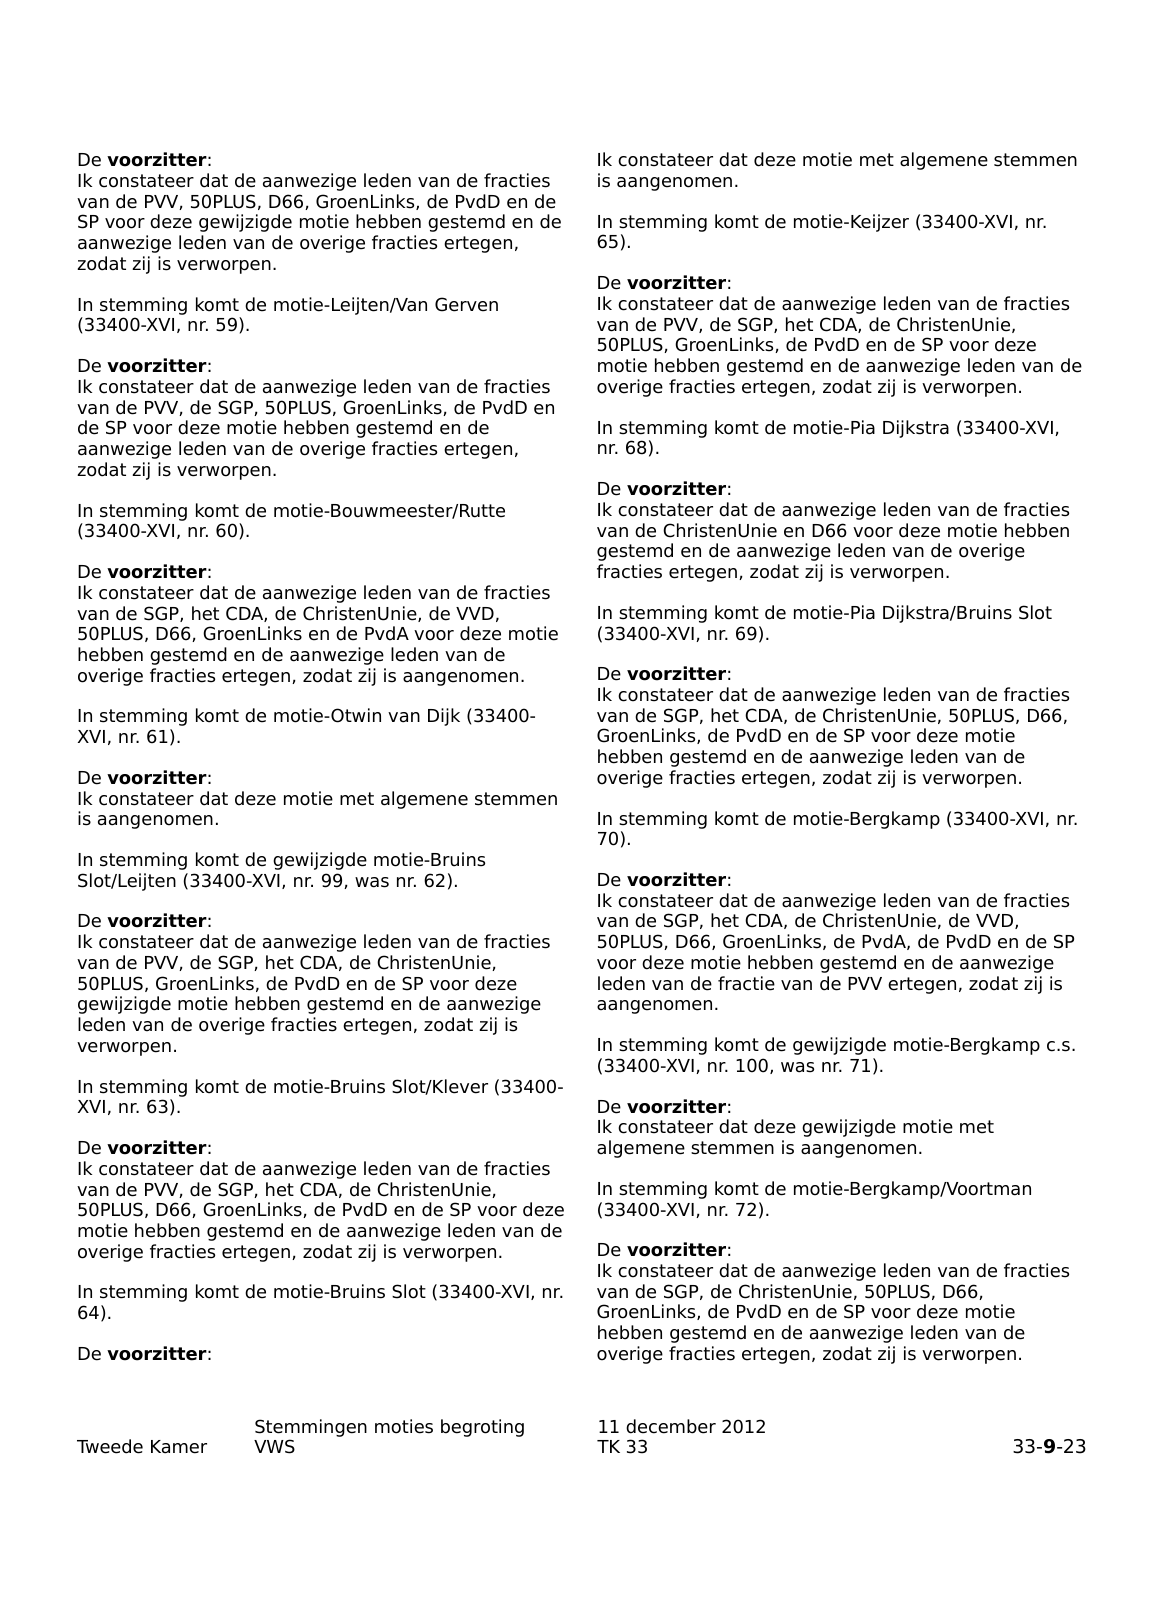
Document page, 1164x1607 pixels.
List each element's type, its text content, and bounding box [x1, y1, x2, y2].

text Ik constateer dat de aanwezige leden van de fracties van de SGP, het CDA, de ChristenUnie, de VVD, 50PLUS, D66, GroenLinks, de PvdA, de PvdD en de SP voor deze motie hebben gestemd en de aanwezige leden van de fractie van de PVV ertegen, zodat zij is aangenomen. [596, 891, 1087, 1015]
text Ik constateer dat de aanwezige leden van de fracties van de PVV, de SGP, het CDA, de ChristenUnie, 50PLUS, GroenLinks, de PvdD en de SP voor deze gewijzigde motie hebben gestemd en de aanwezige leden van de overige fracties ertegen, zodat zij is verworpen. [77, 932, 567, 1056]
text In stemming komt de motie-Keijzer (33400-XVI, nr. 65). [596, 212, 1087, 253]
text In stemming komt de motie-Pia Dijkstra/Bruins Slot (33400-XVI, nr. 69). [596, 603, 1087, 644]
text Ik constateer dat deze motie met algemene stemmen is aangenomen. [77, 788, 567, 830]
text De voorzitter: [77, 150, 567, 171]
text Ik constateer dat de aanwezige leden van de fracties van de PVV, de SGP, 50PLUS, GroenLinks, de PvdD en de SP voor deze motie hebben gestemd en de aanwezige leden van de overige fracties ertegen, zodat zij is verworpen. [77, 377, 567, 480]
text De voorzitter: [596, 273, 1087, 294]
text In stemming komt de motie-Pia Dijkstra (33400-XVI, nr. 68). [596, 417, 1087, 459]
text De voorzitter: [596, 1240, 1087, 1261]
text Ik constateer dat de aanwezige leden van de fracties van de ChristenUnie en D66 voor deze motie hebben gestemd en de aanwezige leden van de overige fracties ertegen, zodat zij is verworpen. [596, 500, 1087, 583]
text In stemming komt de motie-Bouwmeester/Rutte (33400-XVI, nr. 60). [77, 500, 567, 542]
text De voorzitter: [77, 1344, 567, 1364]
text In stemming komt de gewijzigde motie-Bergkamp c.s. (33400-XVI, nr. 100, was nr. 71). [596, 1035, 1087, 1076]
text Ik constateer dat de aanwezige leden van de fracties van de PVV, de SGP, het CDA, de ChristenUnie, 50PLUS, D66, GroenLinks, de PvdD en de SP voor deze motie hebben gestemd en de aanwezige leden van de overige fracties ertegen, zodat zij is verworpen. [77, 1159, 567, 1262]
text De voorzitter: [77, 356, 567, 377]
text In stemming komt de motie-Bergkamp (33400-XVI, nr. 70). [596, 808, 1087, 850]
text Ik constateer dat de aanwezige leden van de fracties van de SGP, het CDA, de ChristenUnie, de VVD, 50PLUS, D66, GroenLinks en de PvdA voor deze motie hebben gestemd en de aanwezige leden van de overige fracties ertegen, zodat zij is aangenomen. [77, 583, 567, 686]
text De voorzitter: [77, 562, 567, 583]
text Ik constateer dat deze gewijzigde motie met algemene stemmen is aangenomen. [596, 1117, 1087, 1159]
text In stemming komt de motie-Bruins Slot/Klever (33400-XVI, nr. 63). [77, 1076, 567, 1118]
text In stemming komt de motie-Bruins Slot (33400-XVI, nr. 64). [77, 1282, 567, 1324]
text In stemming komt de gewijzigde motie-Bruins Slot/Leijten (33400-XVI, nr. 99, was nr. 62). [77, 850, 567, 891]
text Ik constateer dat de aanwezige leden van de fracties van de SGP, de ChristenUnie, 50PLUS, D66, GroenLinks, de PvdD en de SP voor deze motie hebben gestemd en de aanwezige leden van de overige fracties ertegen, zodat zij is verworpen. [596, 1261, 1087, 1364]
text Ik constateer dat de aanwezige leden van de fracties van de SGP, het CDA, de ChristenUnie, 50PLUS, D66, GroenLinks, de PvdD en de SP voor deze motie hebben gestemd en de aanwezige leden van de overige fracties ertegen, zodat zij is verworpen. [596, 685, 1087, 788]
text De voorzitter: [596, 479, 1087, 500]
text In stemming komt de motie-Otwin van Dijk (33400-XVI, nr. 61). [77, 706, 567, 748]
text De voorzitter: [77, 1138, 567, 1159]
text De voorzitter: [77, 768, 567, 788]
text Ik constateer dat de aanwezige leden van de fracties van de PVV, de SGP, het CDA, de ChristenUnie, 50PLUS, GroenLinks, de PvdD en de SP voor deze motie hebben gestemd en de aanwezige leden van de overige fracties ertegen, zodat zij is verworpen. [596, 294, 1087, 397]
text De voorzitter: [596, 664, 1087, 685]
text Ik constateer dat de aanwezige leden van de fracties van de PVV, 50PLUS, D66, GroenLinks, de PvdD en de SP voor deze gewijzigde motie hebben gestemd en de aanwezige leden van de overige fracties ertegen, zodat zij is verworpen. [77, 171, 567, 274]
text De voorzitter: [77, 911, 567, 932]
text De voorzitter: [596, 1096, 1087, 1117]
text In stemming komt de motie-Leijten/Van Gerven (33400-XVI, nr. 59). [77, 294, 567, 336]
text Ik constateer dat deze motie met algemene stemmen is aangenomen. [596, 150, 1087, 192]
text In stemming komt de motie-Bergkamp/Voortman (33400-XVI, nr. 72). [596, 1179, 1087, 1220]
text De voorzitter: [596, 870, 1087, 891]
